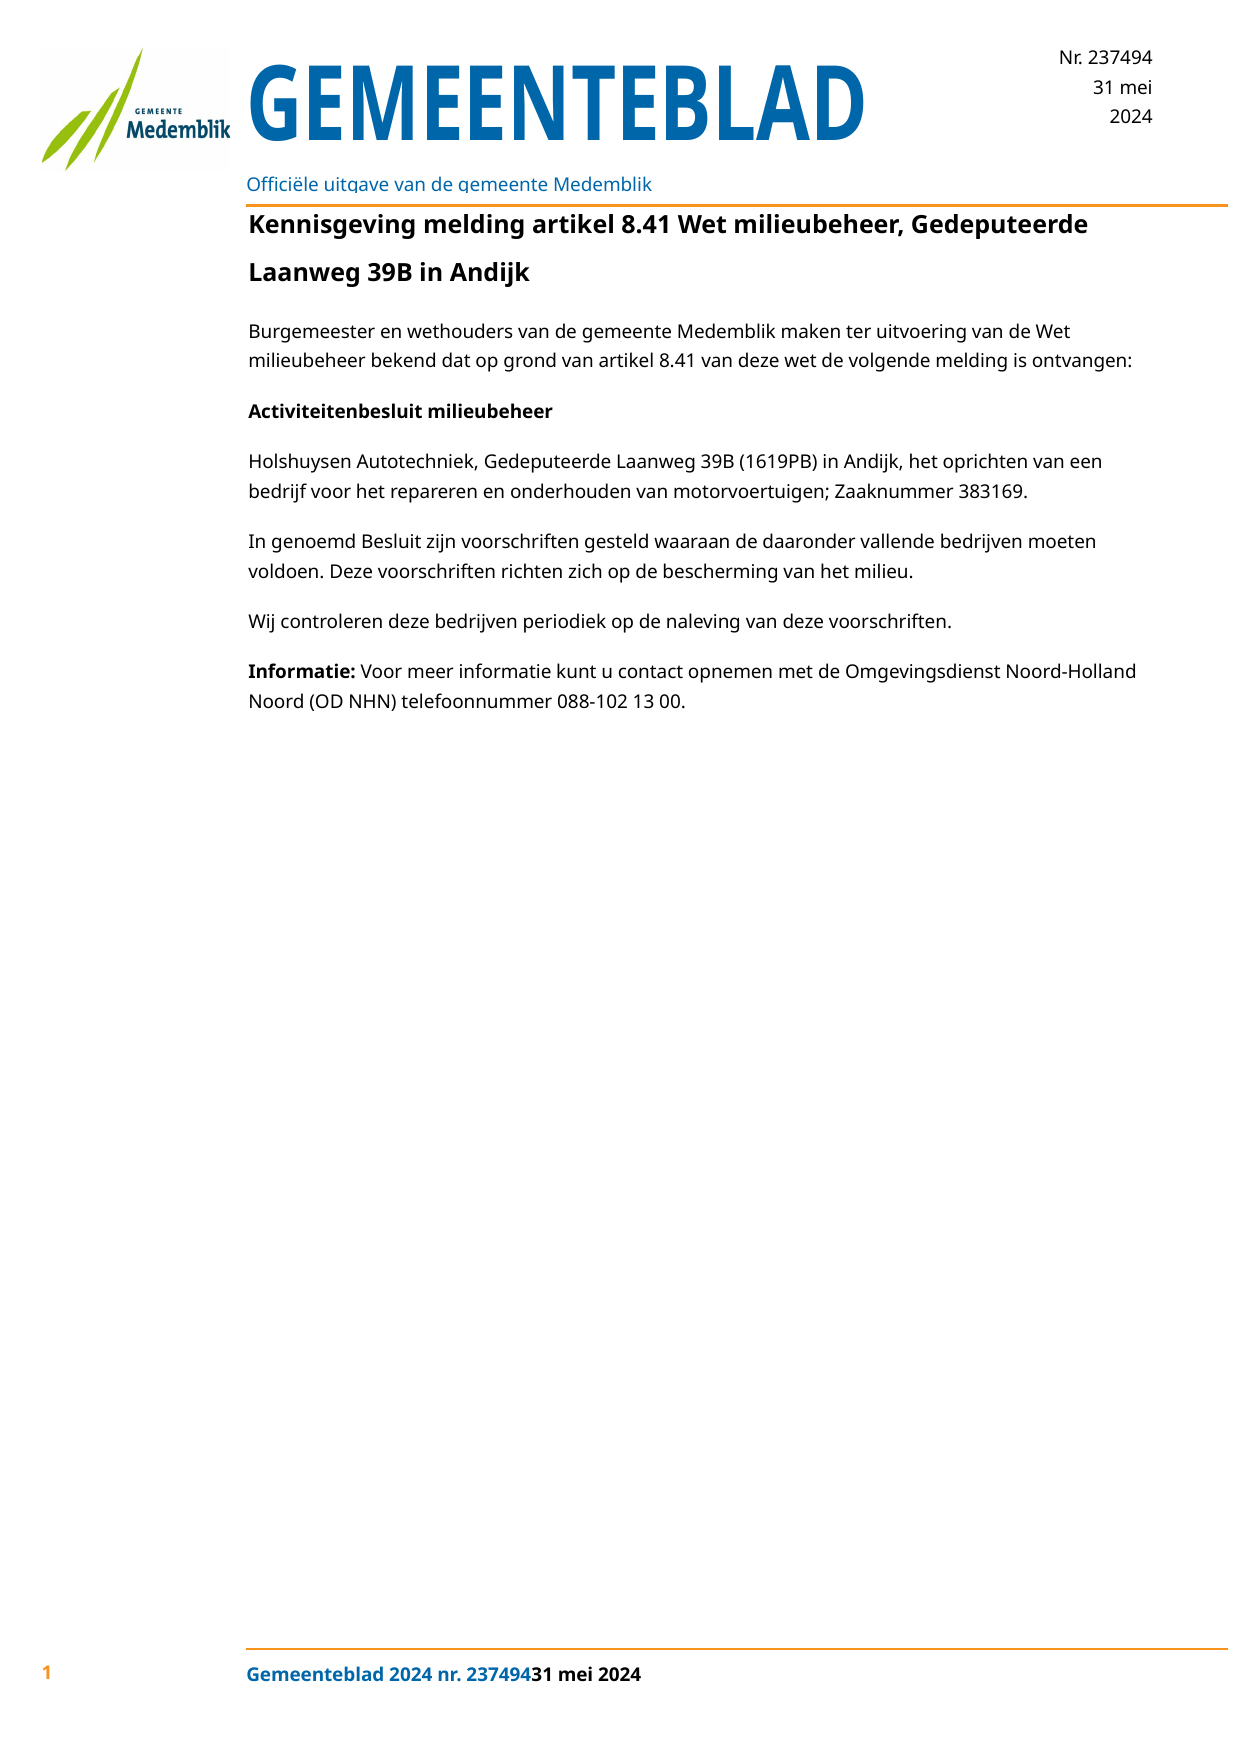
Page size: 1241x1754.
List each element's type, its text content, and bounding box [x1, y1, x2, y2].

text Activiteitenbesluit milieubeheer [248, 398, 1152, 424]
text Burgemeester en wethouders van de gemeente Medemblik maken ter uitvoering van de Wet milieubeheer bekend dat op grond van artikel 8.41 van deze wet de volgende melding is ontvangen: [248, 318, 1152, 373]
text Wij controleren deze bedrijven periodiek op de naleving van deze voorschriften. [248, 608, 1152, 634]
picture [41, 47, 231, 172]
text Kennisgeving melding artikel 8.41 Wet milieubeheer, Gedeputeerde Laanweg 39B in Andijk [248, 207, 1152, 288]
text Holshuysen Autotechniek, Gedeputeerde Laanweg 39B (1619PB) in Andijk, het oprichten van een bedrijf voor het repareren en onderhouden van motorvoertuigen; Zaaknummer 383169. [248, 448, 1152, 504]
text In genoemd Besluit zijn voorschriften gesteld waaraan de daaronder vallende bedrijven moeten voldoen. Deze voorschriften richten zich op de bescherming van het milieu. [248, 528, 1152, 584]
text Informatie: Voor meer informatie kunt u contact opnemen met de Omgevingsdienst Noord-Holland Noord (OD NHN) telefoonnummer 088-102 13 00. [248, 659, 1152, 714]
